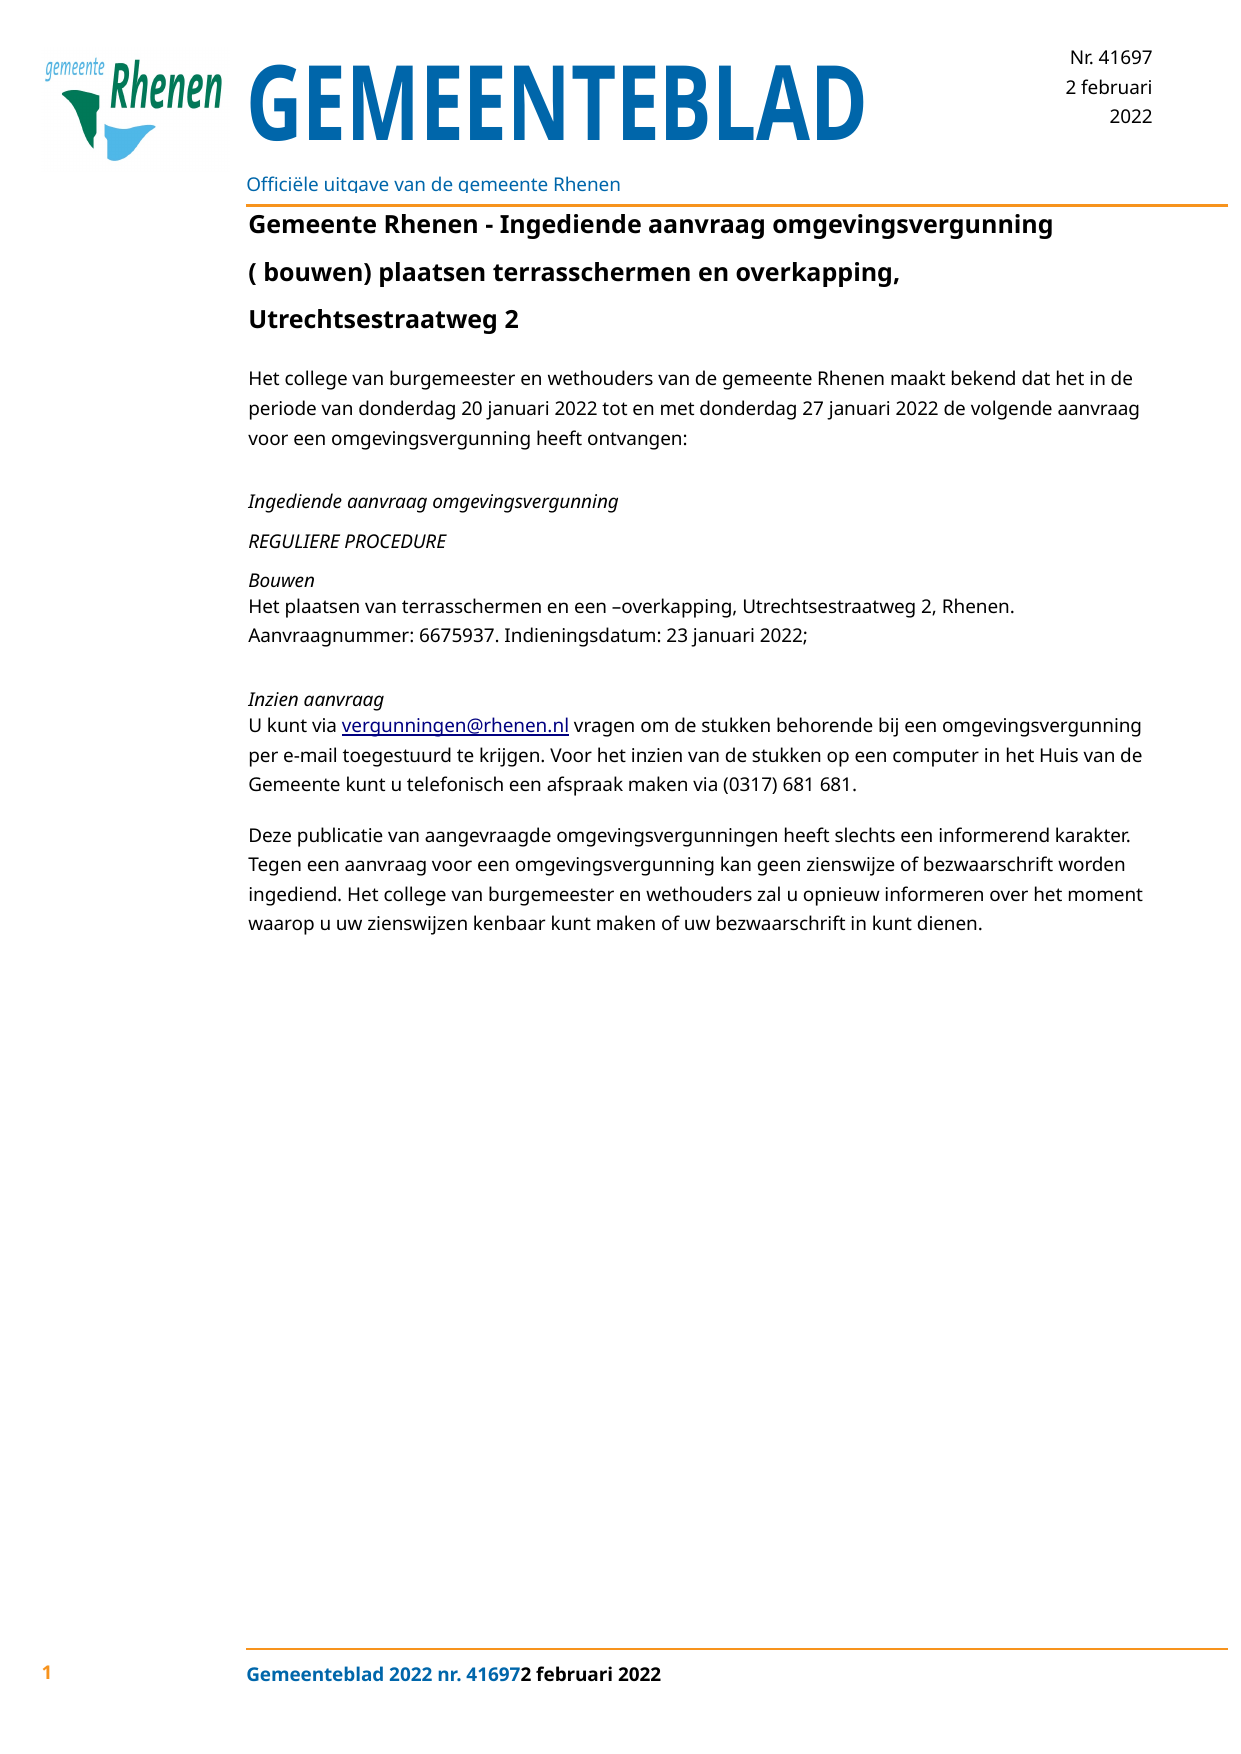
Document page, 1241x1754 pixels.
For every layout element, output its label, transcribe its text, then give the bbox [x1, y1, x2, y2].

picture [41, 47, 231, 172]
text Deze publicatie van aangevraagde omgevingsvergunningen heeft slechts een informerend karakter. Tegen een aanvraag voor een omgevingsvergunning kan geen zienswijze of bezwaarschrift worden ingediend. Het college van burgemeester en wethouders zal u opnieuw informeren over het moment waarop u uw zienswijzen kenbaar kunt maken of uw bezwaarschrift in kunt dienen. [248, 822, 1152, 936]
text Bouwen [248, 567, 1152, 593]
text Gemeente Rhenen - Ingediende aanvraag omgevingsvergunning ( bouwen) plaatsen terrasschermen en overkapping, Utrechtsestraatweg 2 [248, 207, 1152, 336]
text Het plaatsen van terrasschermen en een –overkapping, Utrechtsestraatweg 2, Rhenen. Aanvraagnummer: 6675937. Indieningsdatum: 23 januari 2022; [248, 593, 1152, 648]
text REGULIERE PROCEDURE [248, 528, 1152, 554]
text Ingediende aanvraag omgevingsvergunning [248, 489, 1152, 514]
text U kunt via vergunningen@rhenen.nl vragen om de stukken behorende bij een omgevingsvergunning per e-mail toegestuurd te krijgen. Voor het inzien van de stukken op een computer in het Huis van de Gemeente kunt u telefonisch een afspraak maken via (0317) 681 681. [248, 712, 1152, 797]
text Inzien aanvraag [248, 686, 1152, 712]
text Het college van burgemeester en wethouders van de gemeente Rhenen maakt bekend dat het in de periode van donderdag 20 januari 2022 tot en met donderdag 27 januari 2022 de volgende aanvraag voor een omgevingsvergunning heeft ontvangen: [248, 366, 1152, 450]
